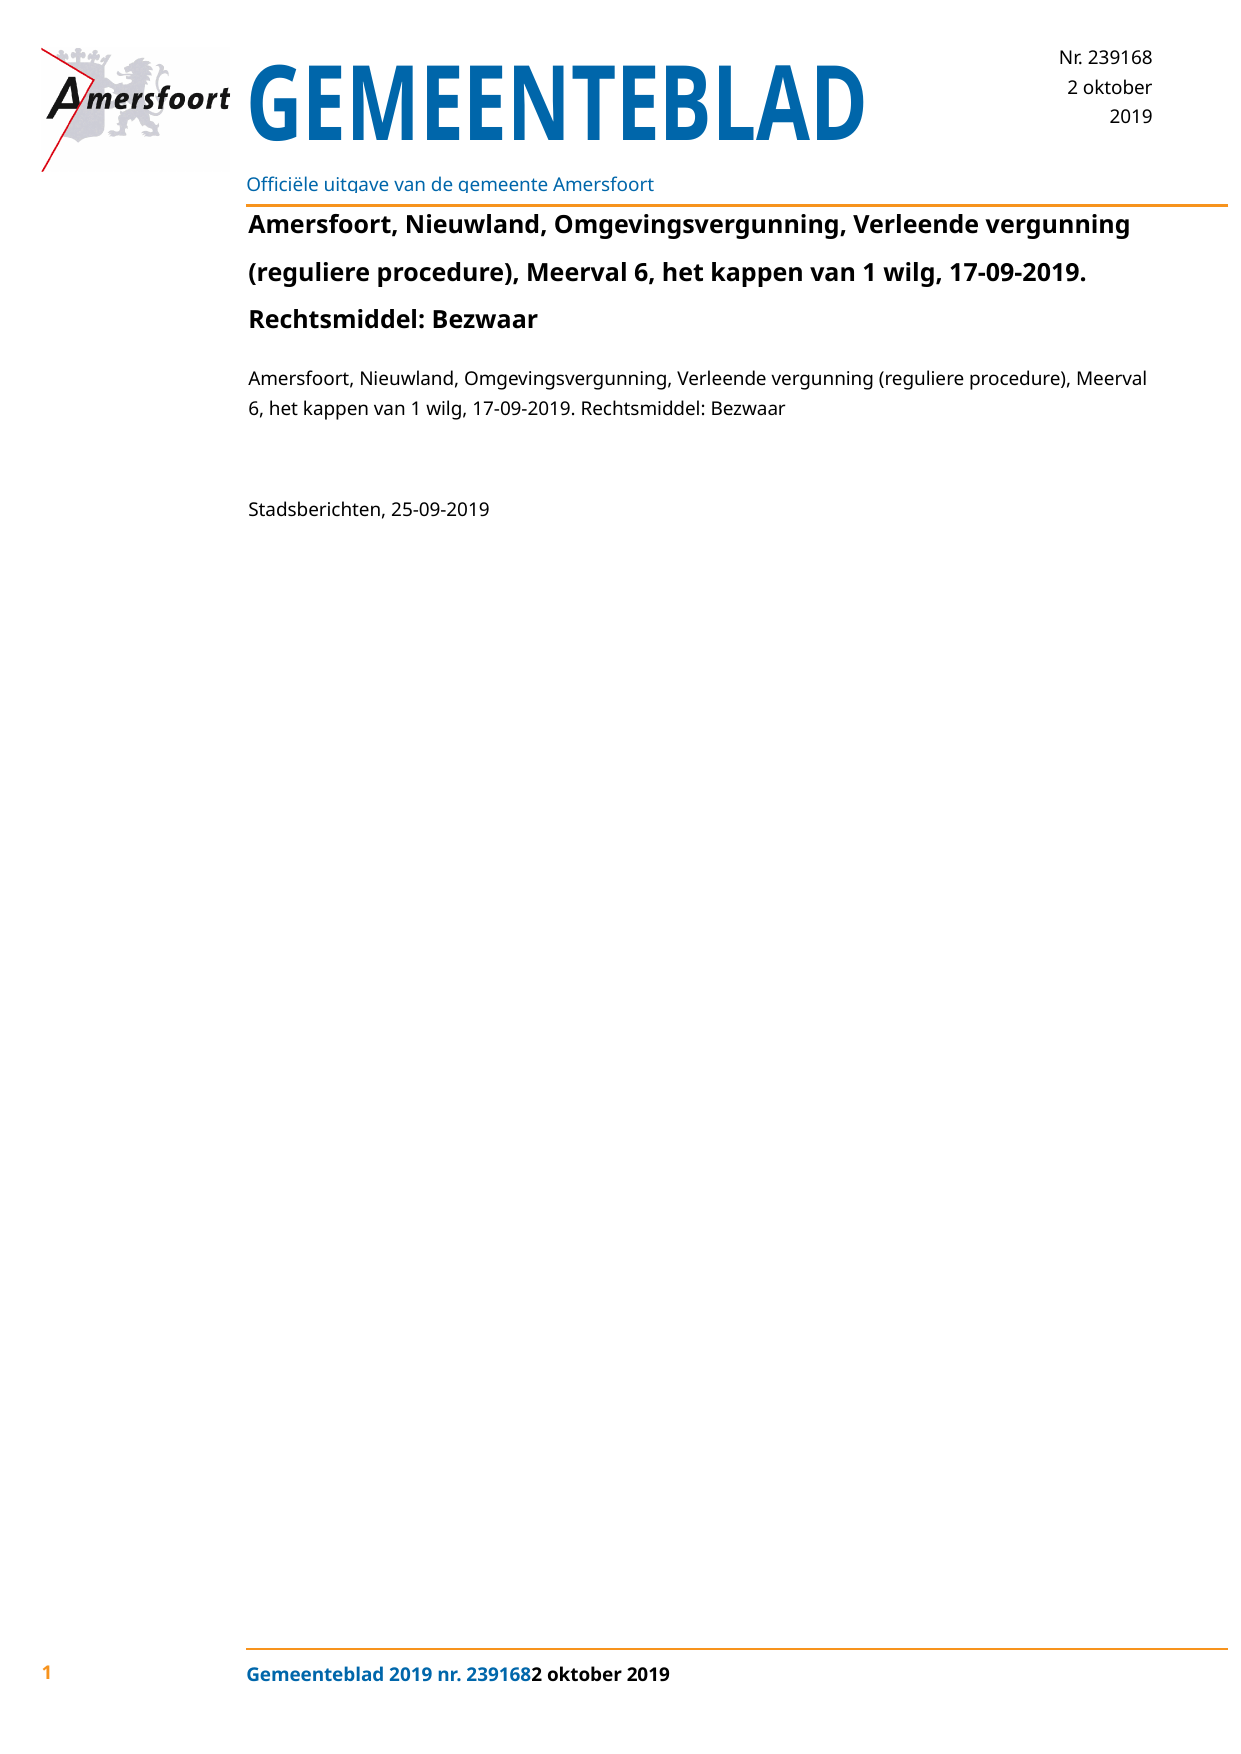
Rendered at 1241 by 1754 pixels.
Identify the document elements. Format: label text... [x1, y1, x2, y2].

text Stadsberichten, 25-09-2019 [248, 496, 1152, 522]
text Amersfoort, Nieuwland, Omgevingsvergunning, Verleende vergunning (reguliere procedure), Meerval 6, het kappen van 1 wilg, 17-09-2019. Rechtsmiddel: Bezwaar [248, 207, 1152, 336]
text Amersfoort, Nieuwland, Omgevingsvergunning, Verleende vergunning (reguliere procedure), Meerval 6, het kappen van 1 wilg, 17-09-2019. Rechtsmiddel: Bezwaar [248, 366, 1152, 421]
picture [41, 47, 231, 172]
